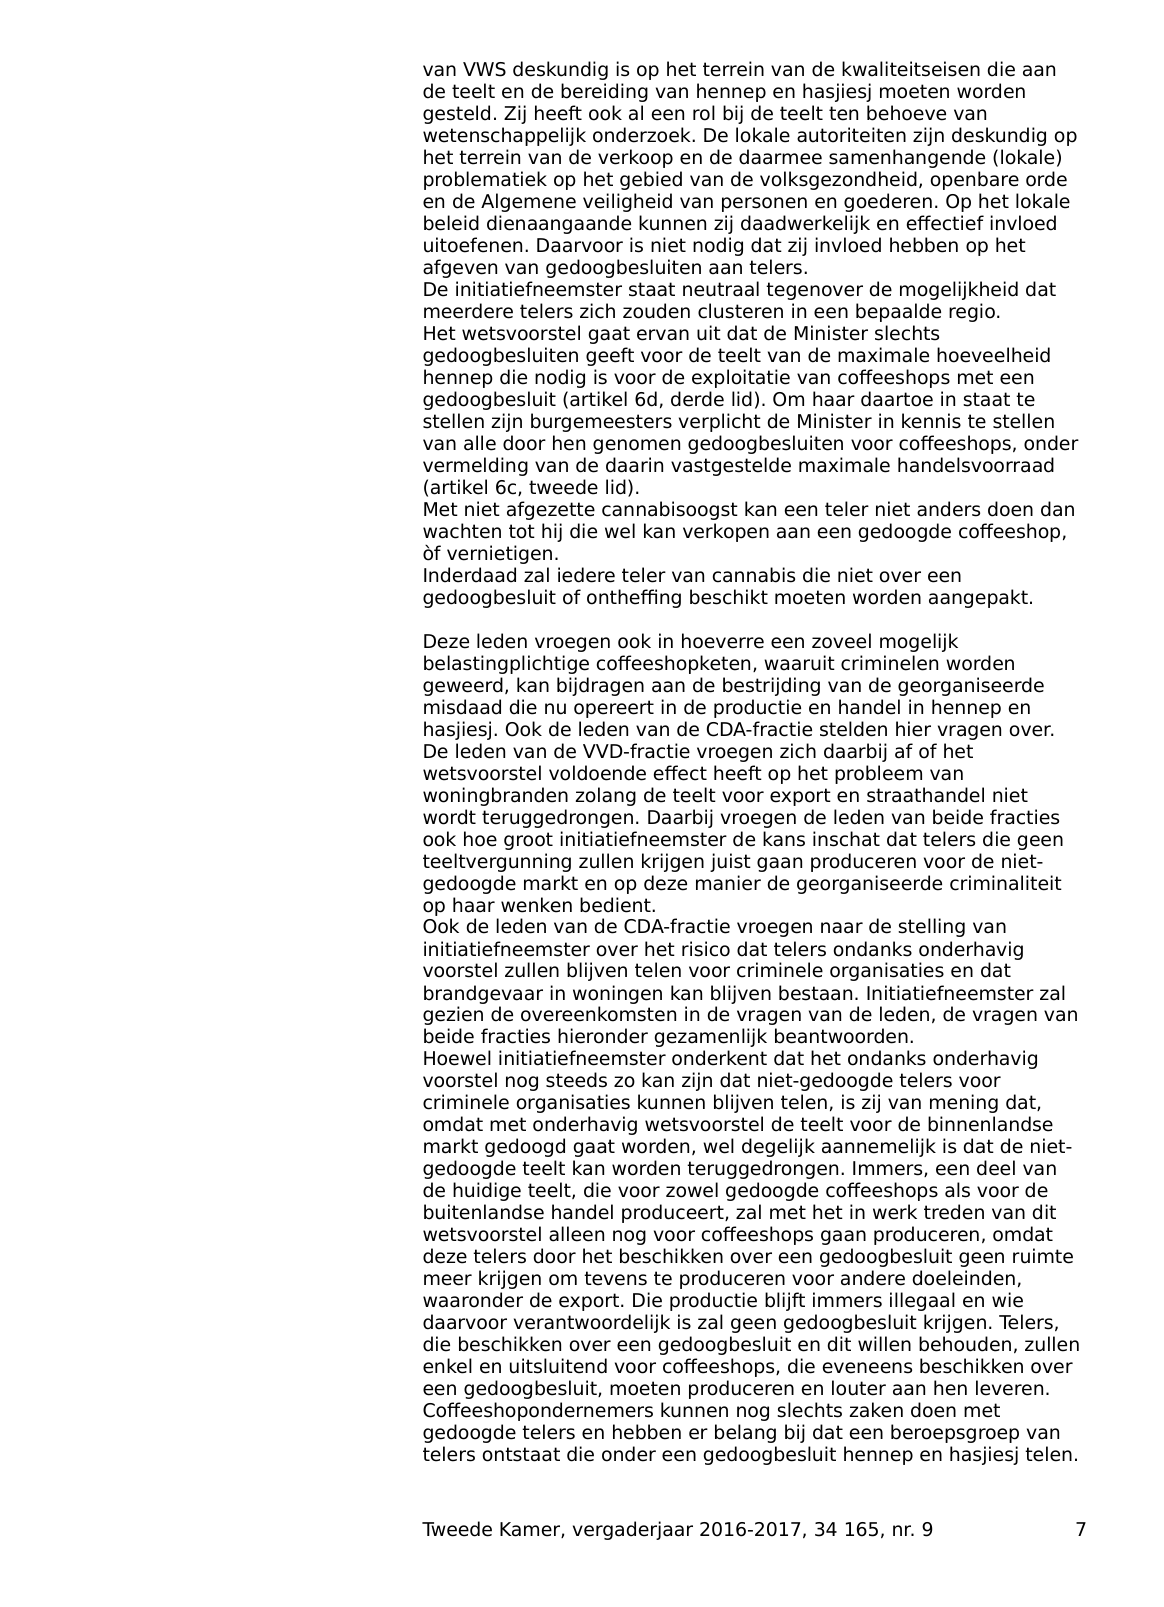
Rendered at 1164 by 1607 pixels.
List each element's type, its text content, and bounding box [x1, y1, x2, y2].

text Inderdaad zal iedere teler van cannabis die niet over een gedoogbesluit of ontheffing beschikt moeten worden aangepakt. [422, 564, 1087, 608]
text Ook de leden van de CDA-fractie vroegen naar de stelling van initiatiefneemster over het risico dat telers ondanks onderhavig voorstel zullen blijven telen voor criminele organisaties en dat brandgevaar in woningen kan blijven bestaan. Initiatiefneemster zal gezien de overeenkomsten in de vragen van de leden, de vragen van beide fracties hieronder gezamenlijk beantwoorden. [422, 916, 1087, 1048]
text Met niet afgezette cannabisoogst kan een teler niet anders doen dan wachten tot hij die wel kan verkopen aan een gedoogde coffeeshop, òf vernietigen. [422, 499, 1087, 564]
text Deze leden vroegen ook in hoeverre een zoveel mogelijk belastingplichtige coffeeshopketen, waaruit criminelen worden geweerd, kan bijdragen aan de bestrijding van de georganiseerde misdaad die nu opereert in de productie en handel in hennep en hasjiesj. Ook de leden van de CDA-fractie stelden hier vragen over. De leden van de VVD-fractie vroegen zich daarbij af of het wetsvoorstel voldoende effect heeft op het probleem van woningbranden zolang de teelt voor export en straathandel niet wordt teruggedrongen. Daarbij vroegen de leden van beide fracties ook hoe groot initiatiefneemster de kans inschat dat telers die geen teeltvergunning zullen krijgen juist gaan produceren voor de niet-gedoogde markt en op deze manier de georganiseerde criminaliteit op haar wenken bedient. [422, 631, 1087, 916]
text Coffeeshopondernemers kunnen nog slechts zaken doen met gedoogde telers en hebben er belang bij dat een beroepsgroep van telers ontstaat die onder een gedoogbesluit hennep en hasjiesj telen. [422, 1400, 1087, 1466]
text De initiatiefneemster staat neutraal tegenover de mogelijkheid dat meerdere telers zich zouden clusteren in een bepaalde regio. [422, 279, 1087, 323]
text van VWS deskundig is op het terrein van de kwaliteitseisen die aan de teelt en de bereiding van hennep en hasjiesj moeten worden gesteld. Zij heeft ook al een rol bij de teelt ten behoeve van wetenschappelijk onderzoek. De lokale autoriteiten zijn deskundig op het terrein van de verkoop en de daarmee samenhangende (lokale) problematiek op het gebied van de volksgezondheid, openbare orde en de Algemene veiligheid van personen en goederen. Op het lokale beleid dienaangaande kunnen zij daadwerkelijk en effectief invloed uitoefenen. Daarvoor is niet nodig dat zij invloed hebben op het afgeven van gedoogbesluiten aan telers. [422, 59, 1087, 279]
text Het wetsvoorstel gaat ervan uit dat de Minister slechts gedoogbesluiten geeft voor de teelt van de maximale hoeveelheid hennep die nodig is voor de exploitatie van coffeeshops met een gedoogbesluit (artikel 6d, derde lid). Om haar daartoe in staat te stellen zijn burgemeesters verplicht de Minister in kennis te stellen van alle door hen genomen gedoogbesluiten voor coffeeshops, onder vermelding van de daarin vastgestelde maximale handelsvoorraad (artikel 6c, tweede lid). [422, 323, 1087, 499]
text Hoewel initiatiefneemster onderkent dat het ondanks onderhavig voorstel nog steeds zo kan zijn dat niet-gedoogde telers voor criminele organisaties kunnen blijven telen, is zij van mening dat, omdat met onderhavig wetsvoorstel de teelt voor de binnenlandse markt gedoogd gaat worden, wel degelijk aannemelijk is dat de niet-gedoogde teelt kan worden teruggedrongen. Immers, een deel van de huidige teelt, die voor zowel gedoogde coffeeshops als voor de buitenlandse handel produceert, zal met het in werk treden van dit wetsvoorstel alleen nog voor coffeeshops gaan produceren, omdat deze telers door het beschikken over een gedoogbesluit geen ruimte meer krijgen om tevens te produceren voor andere doeleinden, waaronder de export. Die productie blijft immers illegaal en wie daarvoor verantwoordelijk is zal geen gedoogbesluit krijgen. Telers, die beschikken over een gedoogbesluit en dit willen behouden, zullen enkel en uitsluitend voor coffeeshops, die eveneens beschikken over een gedoogbesluit, moeten produceren en louter aan hen leveren. [422, 1048, 1087, 1400]
